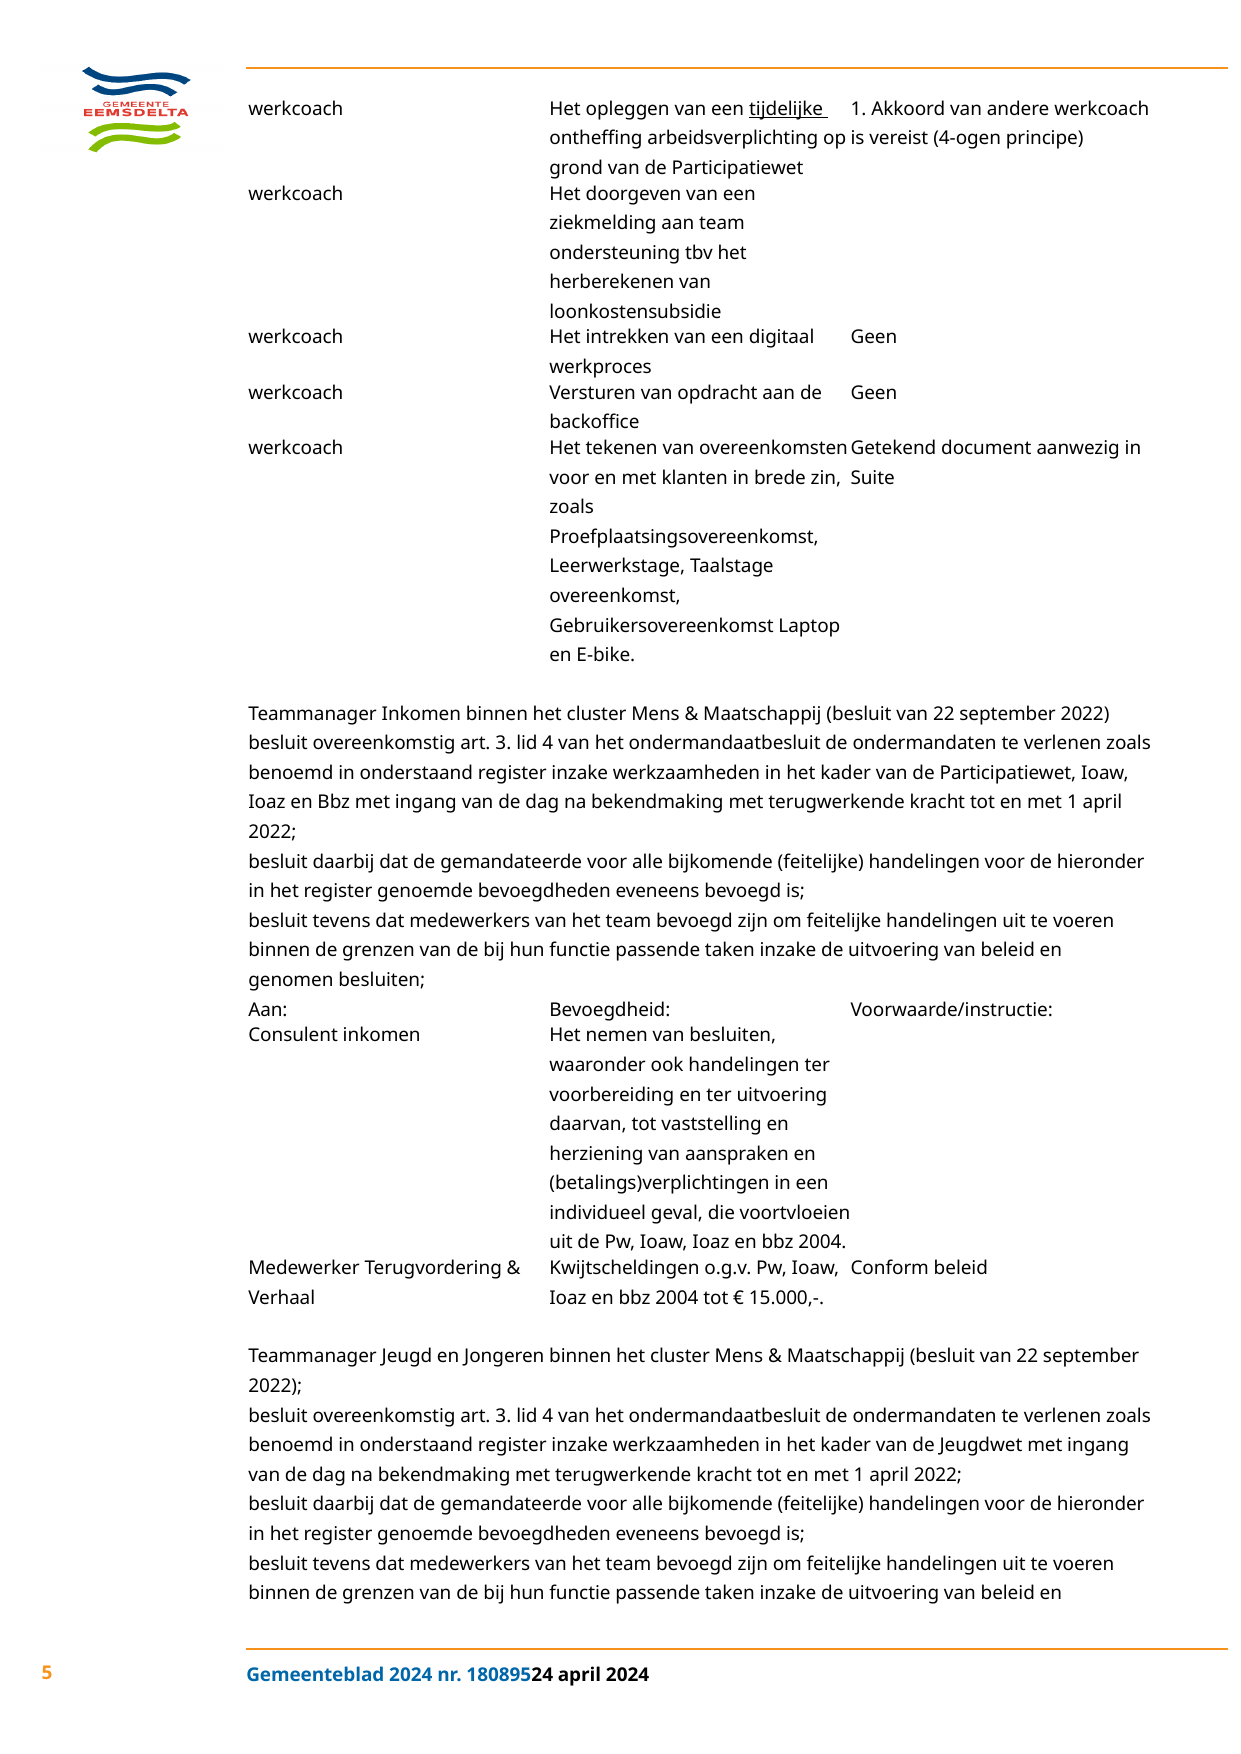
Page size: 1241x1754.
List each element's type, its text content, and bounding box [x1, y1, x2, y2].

table_cell [850, 180, 1152, 324]
table_cell werkcoach [248, 180, 549, 324]
table_cell werkcoach [248, 95, 549, 180]
table_header Aan: [248, 996, 549, 1022]
text besluit tevens dat medewerkers van het team bevoegd zijn om feitelijke handelingen uit te voeren binnen de grenzen van de bij hun functie passende taken inzake de uitvoering van beleid en [248, 1550, 1152, 1605]
table_cell werkcoach [248, 324, 549, 379]
text besluit tevens dat medewerkers van het team bevoegd zijn om feitelijke handelingen uit te voeren binnen de grenzen van de bij hun functie passende taken inzake de uitvoering van beleid en genomen besluiten; [248, 907, 1152, 992]
table_cell Het tekenen van overeenkomsten voor en met klanten in brede zin, zoals Proefplaatsingsovereenkomst, Leerwerkstage, Taalstage overeenkomst, Gebruikersovereenkomst Laptop en E-bike. [549, 434, 850, 667]
table_cell Medewerker Terugvordering & Verhaal [248, 1255, 549, 1310]
text besluit overeenkomstig art. 3. lid 4 van het ondermandaatbesluit de ondermandaten te verlenen zoals benoemd in onderstaand register inzake werkzaamheden in het kader van de Participatiewet, Ioaw, Ioaz en Bbz met ingang van de dag na bekendmaking met terugwerkende kracht tot en met 1 april 2022; [248, 729, 1152, 844]
table_cell Conform beleid [850, 1255, 1152, 1310]
table_cell werkcoach [248, 434, 549, 667]
text besluit overeenkomstig art. 3. lid 4 van het ondermandaatbesluit de ondermandaten te verlenen zoals benoemd in onderstaand register inzake werkzaamheden in het kader van de Jeugdwet met ingang van de dag na bekendmaking met terugwerkende kracht tot en met 1 april 2022; [248, 1402, 1152, 1487]
table_cell Het opleggen van een tijdelijke ontheffing arbeidsverplichting op grond van de Participatiewet [549, 95, 850, 180]
table_cell Geen [850, 324, 1152, 379]
table_cell Kwijtscheldingen o.g.v. Pw, Ioaw, Ioaz en bbz 2004 tot € 15.000,-. [549, 1255, 850, 1310]
text Teammanager Inkomen binnen het cluster Mens & Maatschappij (besluit van 22 september 2022) [248, 700, 1152, 726]
table_cell Het doorgeven van een ziekmelding aan team ondersteuning tbv het herberekenen van loonkostensubsidie [549, 180, 850, 324]
table_cell Geen [850, 379, 1152, 434]
table_cell Getekend document aanwezig in Suite [850, 434, 1152, 667]
table_header Bevoegdheid: [549, 996, 850, 1022]
table_cell Consulent inkomen [248, 1022, 549, 1254]
text Teammanager Jeugd en Jongeren binnen het cluster Mens & Maatschappij (besluit van 22 september 2022); [248, 1343, 1152, 1398]
picture [41, 47, 231, 172]
text besluit daarbij dat de gemandateerde voor alle bijkomende (feitelijke) handelingen voor de hieronder in het register genoemde bevoegdheden eveneens bevoegd is; [248, 848, 1152, 903]
table_cell 1. Akkoord van andere werkcoach is vereist (4-ogen principe) [850, 95, 1152, 180]
text besluit daarbij dat de gemandateerde voor alle bijkomende (feitelijke) handelingen voor de hieronder in het register genoemde bevoegdheden eveneens bevoegd is; [248, 1491, 1152, 1546]
table_cell werkcoach [248, 379, 549, 434]
table_cell [850, 1022, 1152, 1254]
table_cell Versturen van opdracht aan de backoffice [549, 379, 850, 434]
table_cell Het intrekken van een digitaal werkproces [549, 324, 850, 379]
table_header Voorwaarde/instructie: [850, 996, 1152, 1022]
table_cell Het nemen van besluiten, waaronder ook handelingen ter voorbereiding en ter uitvoering daarvan, tot vaststelling en herziening van aanspraken en (betalings)verplichtingen in een individueel geval, die voortvloeien uit de Pw, Ioaw, Ioaz en bbz 2004. [549, 1022, 850, 1254]
